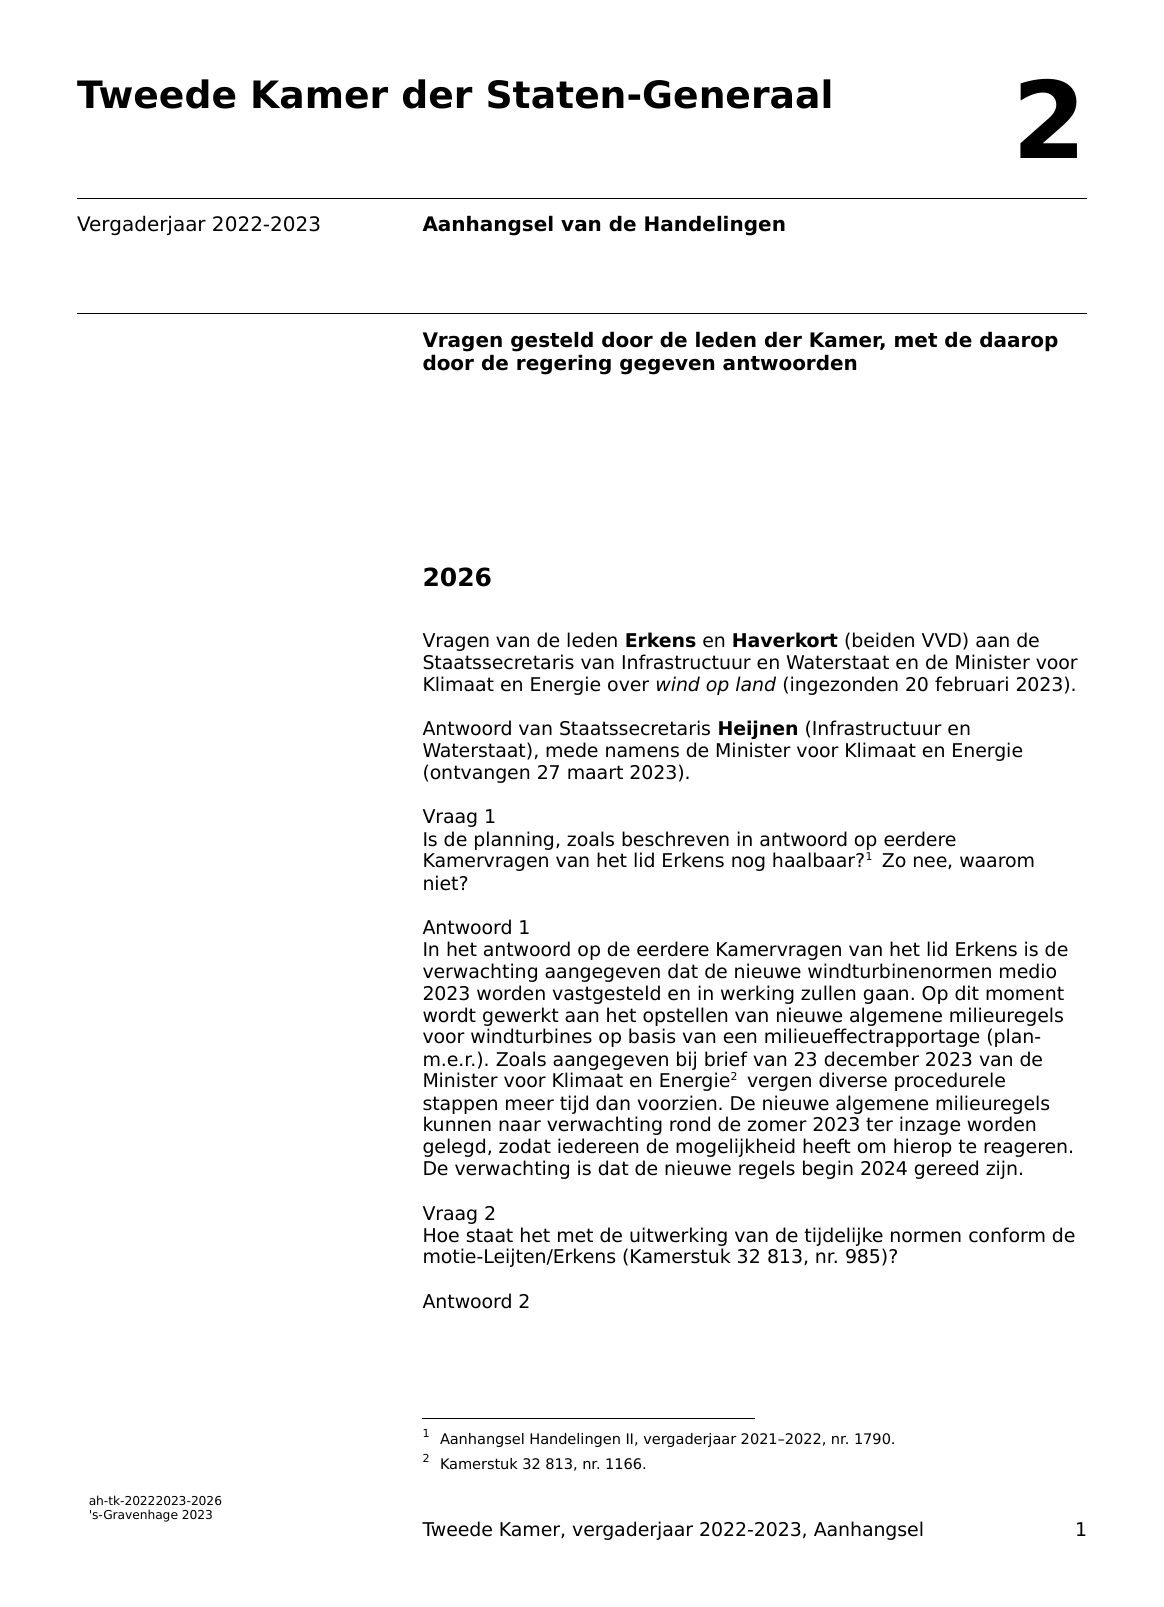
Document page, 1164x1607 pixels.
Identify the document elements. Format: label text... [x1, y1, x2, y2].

table_header Tweede Kamer der Staten-Generaal [77, 59, 886, 198]
text Antwoord 1 [422, 917, 1087, 938]
text Kamerstuk 32 813, nr. 1166. [422, 1452, 1087, 1474]
table_cell Aanhangsel van de Handelingen [422, 199, 1087, 313]
table_header 2 [886, 59, 1087, 198]
text Antwoord van Staatssecretaris Heijnen (Infrastructuur en Waterstaat), mede namens de Minister voor Klimaat en Energie (ontvangen 27 maart 2023). [422, 718, 1087, 784]
text Antwoord 2 [422, 1291, 1087, 1313]
text 's-Gravenhage 2023 [88, 1508, 323, 1522]
text 2026 [422, 563, 1087, 592]
text In het antwoord op de eerdere Kamervragen van het lid Erkens is de verwachting aangegeven dat de nieuwe windturbinenormen medio 2023 worden vastgesteld en in werking zullen gaan. Op dit moment wordt gewerkt aan het opstellen van nieuwe algemene milieuregels voor windturbines op basis van een milieueffectrapportage (plan-m.e.r.). Zoals aangegeven bij brief van 23 december 2023 van de Minister voor Klimaat en Energie vergen diverse procedurele stappen meer tijd dan voorzien. De nieuwe algemene milieuregels kunnen naar verwachting rond de zomer 2023 ter inzage worden gelegd, zodat iedereen de mogelijkheid heeft om hierop te reageren. De verwachting is dat de nieuwe regels begin 2024 gereed zijn. [422, 938, 1087, 1180]
text ah-tk-20222023-2026 [88, 1494, 323, 1508]
text Aanhangsel Handelingen II, vergaderjaar 2021–2022, nr. 1790. [422, 1427, 1087, 1449]
table_cell Vragen gesteld door de leden der Kamer, met de daarop door de regering gegeven antwoorden [422, 314, 1087, 375]
text Vraag 2 [422, 1202, 1087, 1224]
text Vraag 1 [422, 806, 1087, 828]
table_cell Vergaderjaar 2022-2023 [77, 199, 422, 313]
text Vragen van de leden Erkens en Haverkort (beiden VVD) aan de Staatssecretaris van Infrastructuur en Waterstaat en de Minister voor Klimaat en Energie over wind op land (ingezonden 20 februari 2023). [422, 630, 1087, 696]
text Is de planning, zoals beschreven in antwoord op eerdere Kamervragen van het lid Erkens nog haalbaar? Zo nee, waarom niet? [422, 828, 1087, 894]
text Hoe staat het met de uitwerking van de tijdelijke normen conform de motie-Leijten/Erkens (Kamerstuk 32 813, nr. 985)? [422, 1224, 1087, 1268]
table_cell [77, 314, 422, 375]
